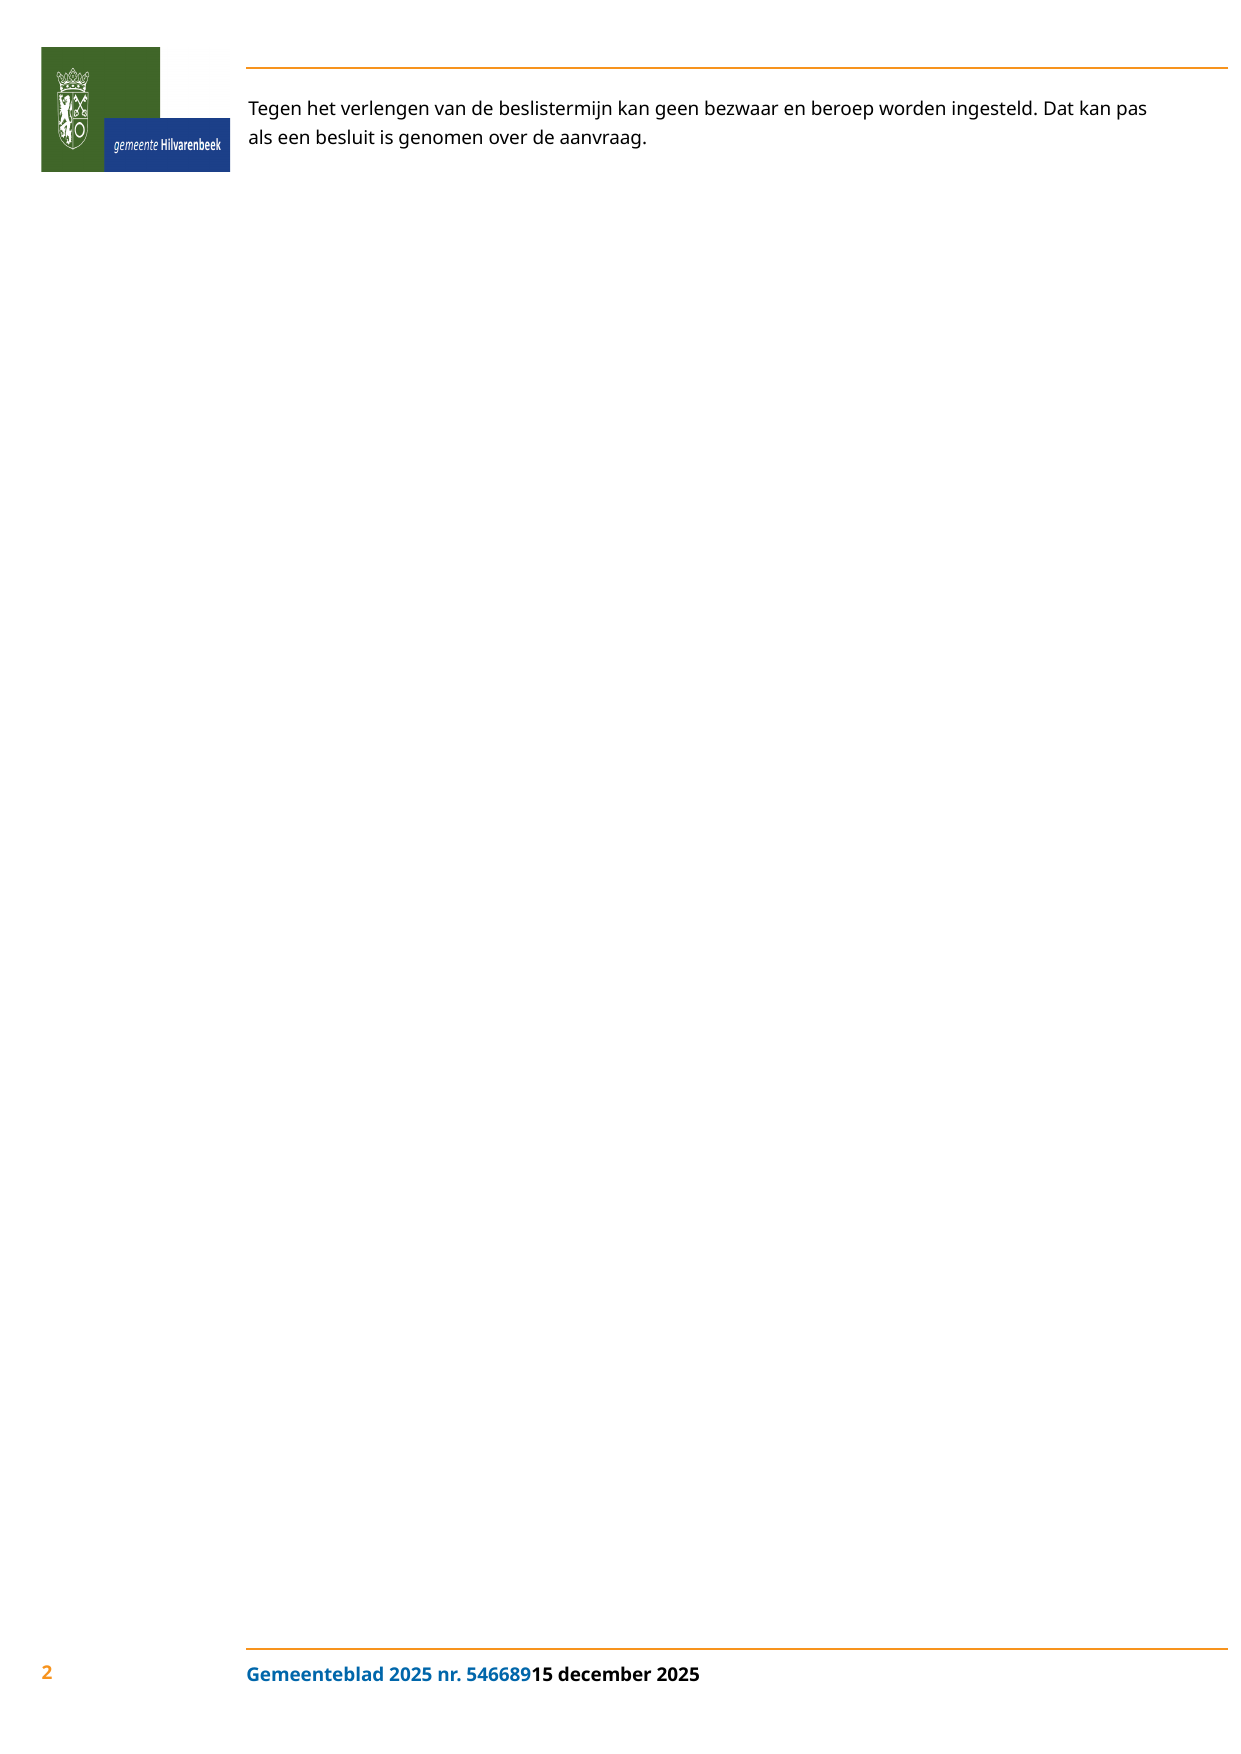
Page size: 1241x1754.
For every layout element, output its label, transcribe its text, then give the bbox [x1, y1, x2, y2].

text Tegen het verlengen van de beslistermijn kan geen bezwaar en beroep worden ingesteld. Dat kan pas als een besluit is genomen over de aanvraag. [248, 95, 1152, 150]
picture [41, 47, 231, 172]
